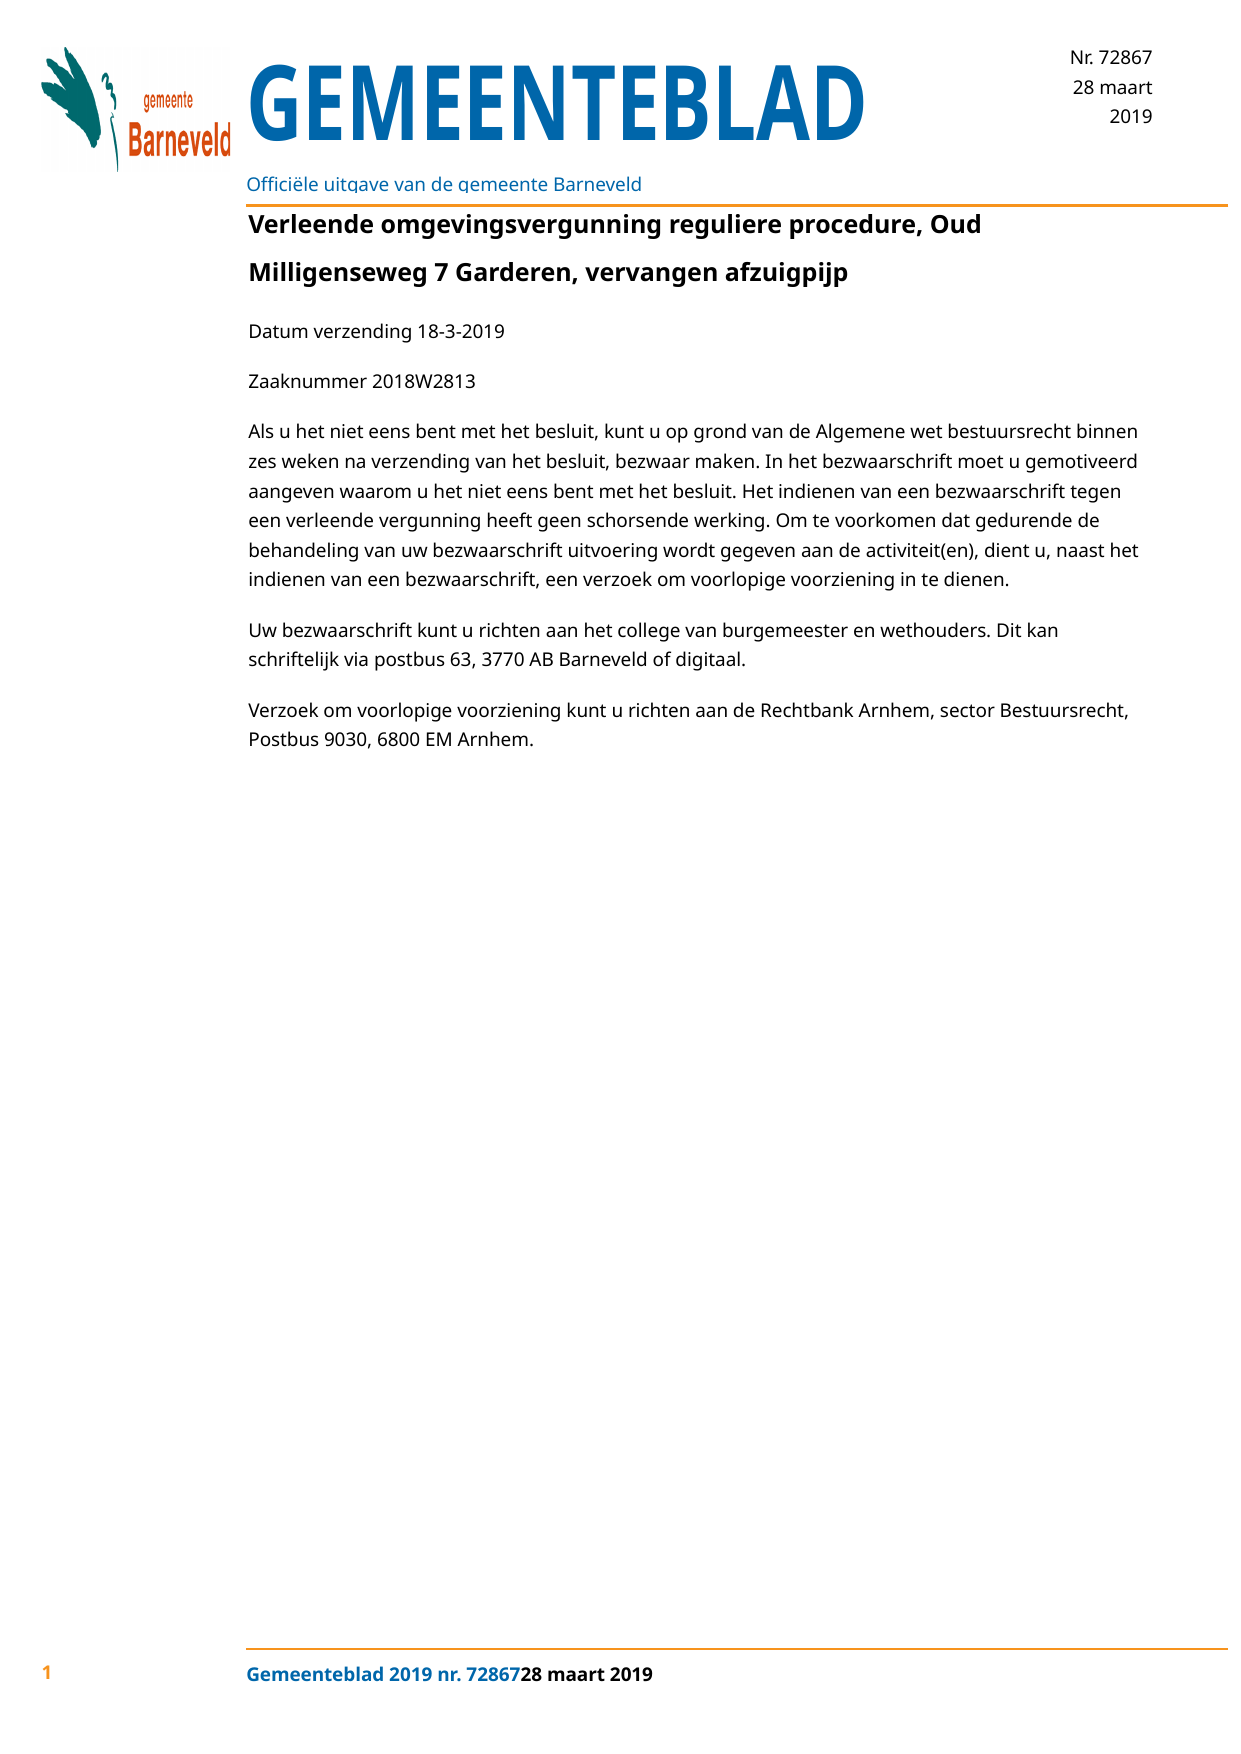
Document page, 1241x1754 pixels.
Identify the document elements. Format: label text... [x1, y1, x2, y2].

text Verzoek om voorlopige voorziening kunt u richten aan de Rechtbank Arnhem, sector Bestuursrecht, Postbus 9030, 6800 EM Arnhem. [248, 697, 1152, 752]
text Verleende omgevingsvergunning reguliere procedure, Oud Milligenseweg 7 Garderen, vervangen afzuigpijp [248, 207, 1152, 288]
picture [41, 47, 231, 172]
text Datum verzending 18-3-2019 [248, 318, 1152, 344]
text Uw bezwaarschrift kunt u richten aan het college van burgemeester en wethouders. Dit kan schriftelijk via postbus 63, 3770 AB Barneveld of digitaal. [248, 617, 1152, 672]
text Als u het niet eens bent met het besluit, kunt u op grond van de Algemene wet bestuursrecht binnen zes weken na verzending van het besluit, bezwaar maken. In het bezwaarschrift moet u gemotiveerd aangeven waarom u het niet eens bent met het besluit. Het indienen van een bezwaarschrift tegen een verleende vergunning heeft geen schorsende werking. Om te voorkomen dat gedurende de behandeling van uw bezwaarschrift uitvoering wordt gegeven aan de activiteit(en), dient u, naast het indienen van een bezwaarschrift, een verzoek om voorlopige voorziening in te dienen. [248, 419, 1152, 592]
text Zaaknummer 2018W2813 [248, 368, 1152, 394]
